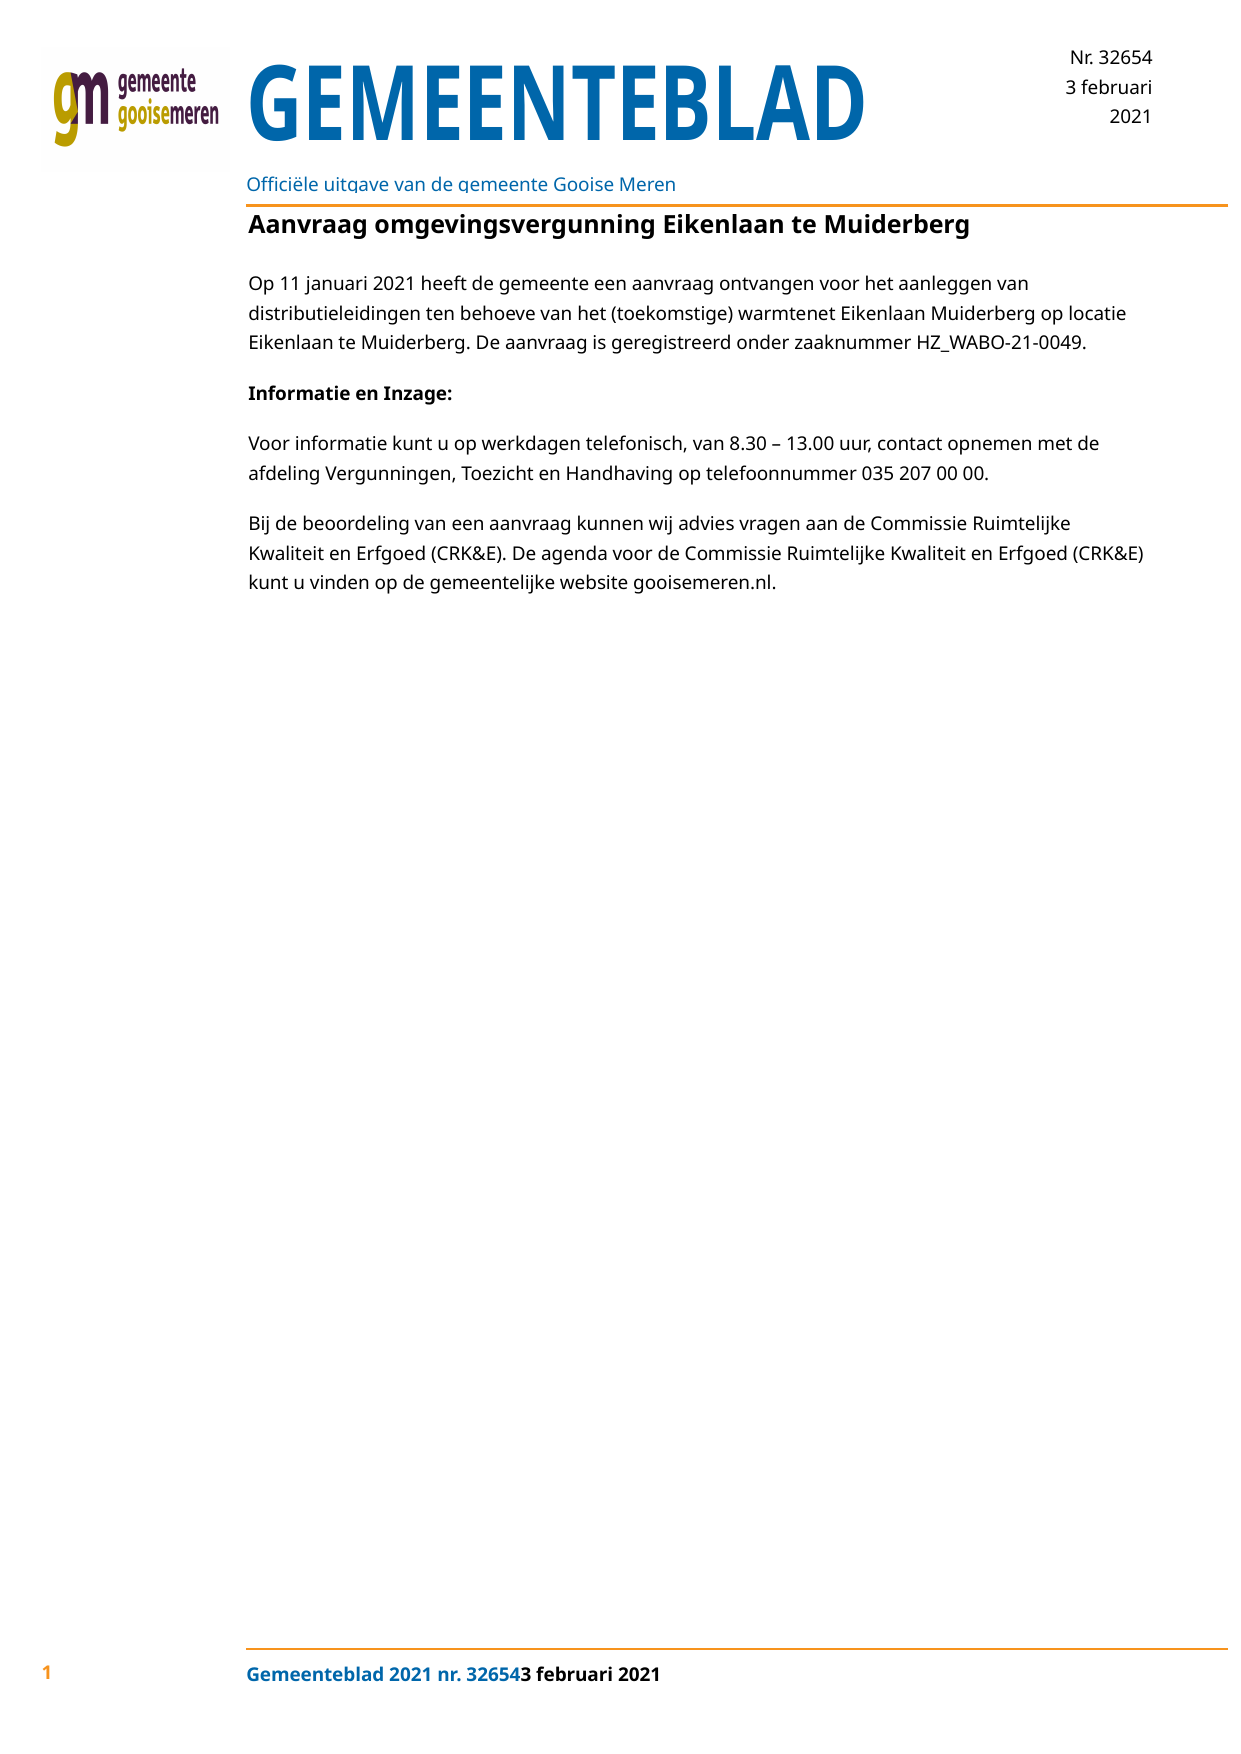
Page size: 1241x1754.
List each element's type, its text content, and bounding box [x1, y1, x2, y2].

picture [41, 47, 231, 172]
text Aanvraag omgevingsvergunning Eikenlaan te Muiderberg [248, 207, 1152, 241]
text Informatie en Inzage: [248, 380, 1152, 406]
text Bij de beoordeling van een aanvraag kunnen wij advies vragen aan de Commissie Ruimtelijke Kwaliteit en Erfgoed (CRK&E). De agenda voor de Commissie Ruimtelijke Kwaliteit en Erfgoed (CRK&E) kunt u vinden op de gemeentelijke website gooisemeren.nl. [248, 510, 1152, 595]
text Voor informatie kunt u op werkdagen telefonisch, van 8.30 – 13.00 uur, contact opnemen met de afdeling Vergunningen, Toezicht en Handhaving op telefoonnummer 035 207 00 00. [248, 430, 1152, 486]
text Op 11 januari 2021 heeft de gemeente een aanvraag ontvangen voor het aanleggen van distributieleidingen ten behoeve van het (toekomstige) warmtenet Eikenlaan Muiderberg op locatie Eikenlaan te Muiderberg. De aanvraag is geregistreerd onder zaaknummer HZ_WABO-21-0049. [248, 270, 1152, 355]
